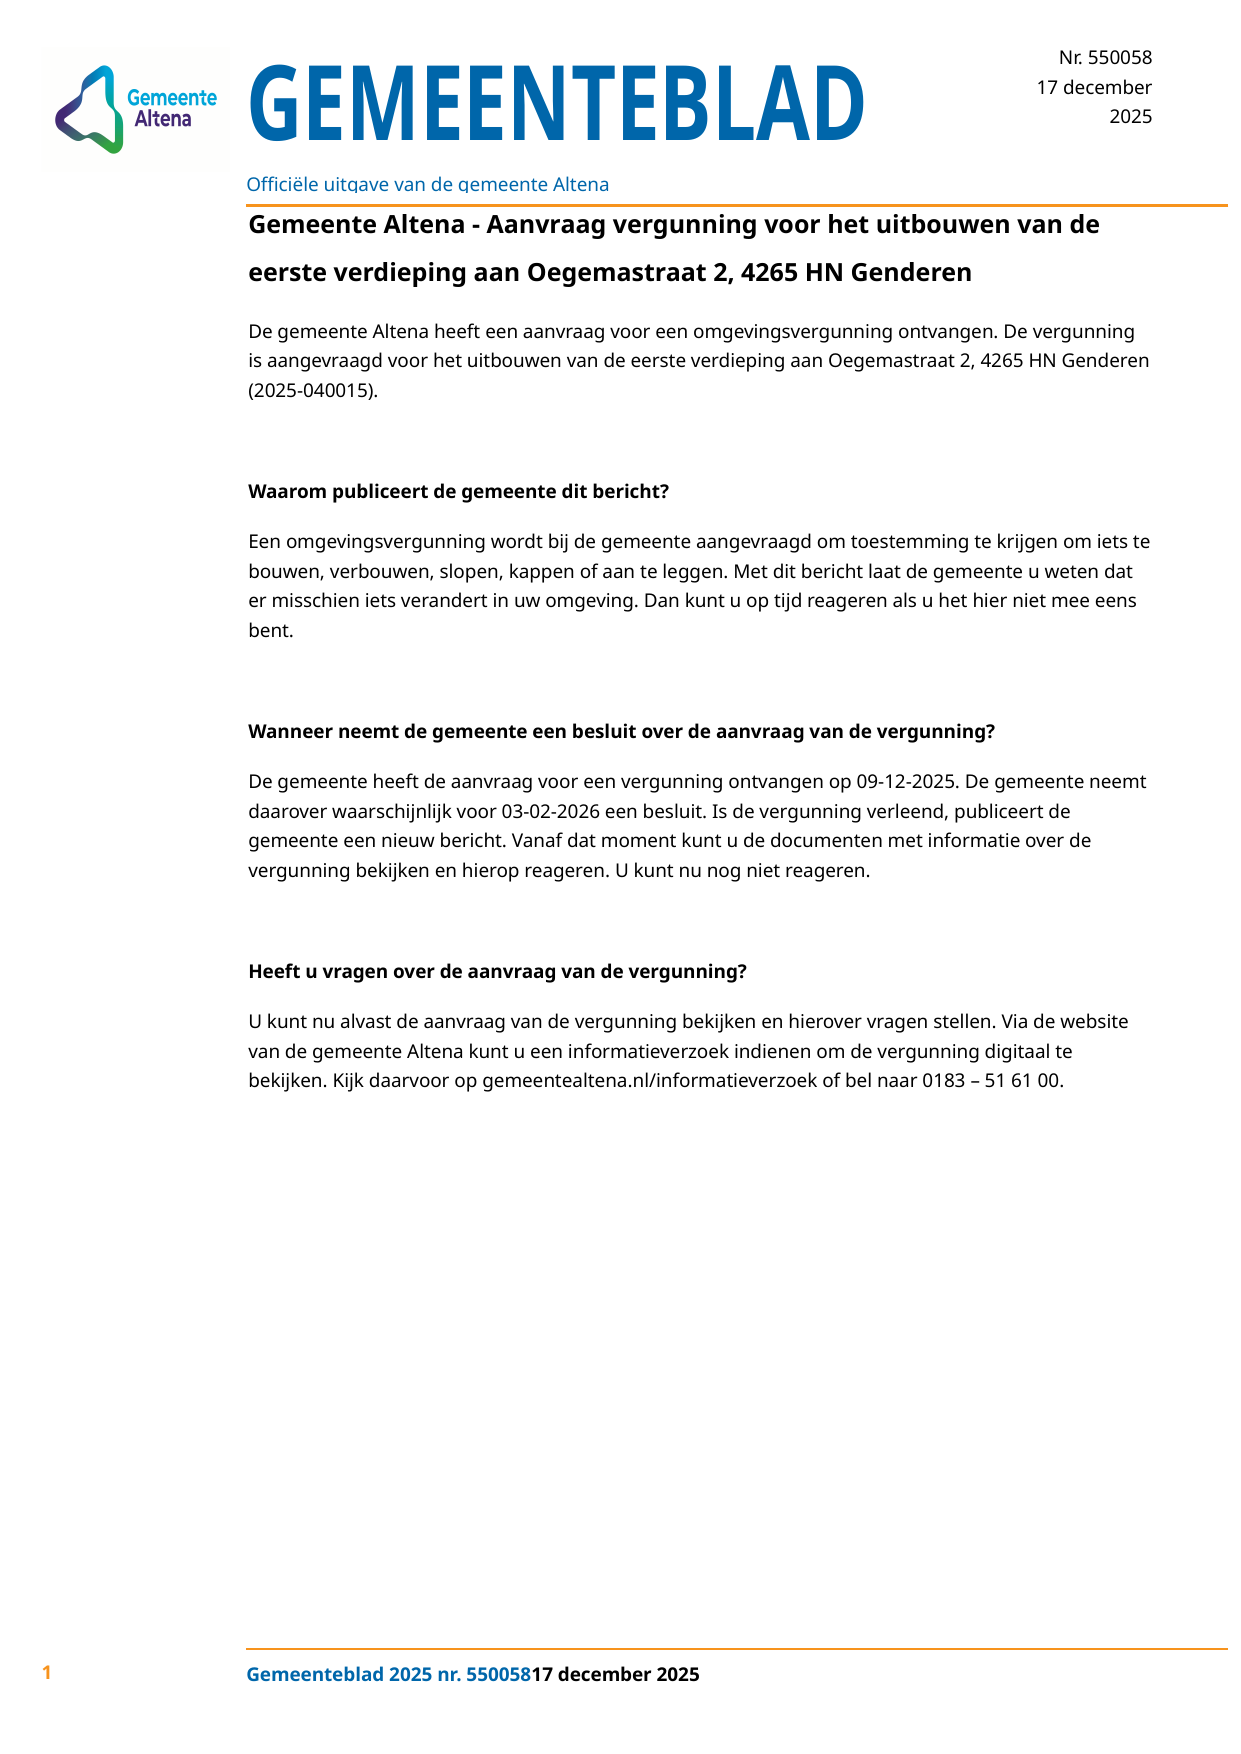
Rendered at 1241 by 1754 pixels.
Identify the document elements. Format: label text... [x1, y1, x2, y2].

text Wanneer neemt de gemeente een besluit over de aanvraag van de vergunning? [248, 718, 1152, 744]
text U kunt nu alvast de aanvraag van de vergunning bekijken en hierover vragen stellen. Via de website van de gemeente Altena kunt u een informatieverzoek indienen om de vergunning digitaal te bekijken. Kijk daarvoor op gemeentealtena.nl/informatieverzoek of bel naar 0183 – 51 61 00. [248, 1008, 1152, 1093]
text Heeft u vragen over de aanvraag van de vergunning? [248, 958, 1152, 984]
text Waarom publiceert de gemeente dit bericht? [248, 478, 1152, 504]
text Een omgevingsvergunning wordt bij de gemeente aangevraagd om toestemming te krijgen om iets te bouwen, verbouwen, slopen, kappen of aan te leggen. Met dit bericht laat de gemeente u weten dat er misschien iets verandert in uw omgeving. Dan kunt u op tijd reageren als u het hier niet mee eens bent. [248, 528, 1152, 643]
text Gemeente Altena - Aanvraag vergunning voor het uitbouwen van de eerste verdieping aan Oegemastraat 2, 4265 HN Genderen [248, 207, 1152, 288]
text De gemeente heeft de aanvraag voor een vergunning ontvangen op 09-12-2025. De gemeente neemt daarover waarschijnlijk voor 03-02-2026 een besluit. Is de vergunning verleend, publiceert de gemeente een nieuw bericht. Vanaf dat moment kunt u de documenten met informatie over de vergunning bekijken en hierop reageren. U kunt nu nog niet reageren. [248, 768, 1152, 883]
picture [41, 47, 231, 172]
text De gemeente Altena heeft een aanvraag voor een omgevingsvergunning ontvangen. De vergunning is aangevraagd voor het uitbouwen van de eerste verdieping aan Oegemastraat 2, 4265 HN Genderen (2025-040015). [248, 318, 1152, 403]
